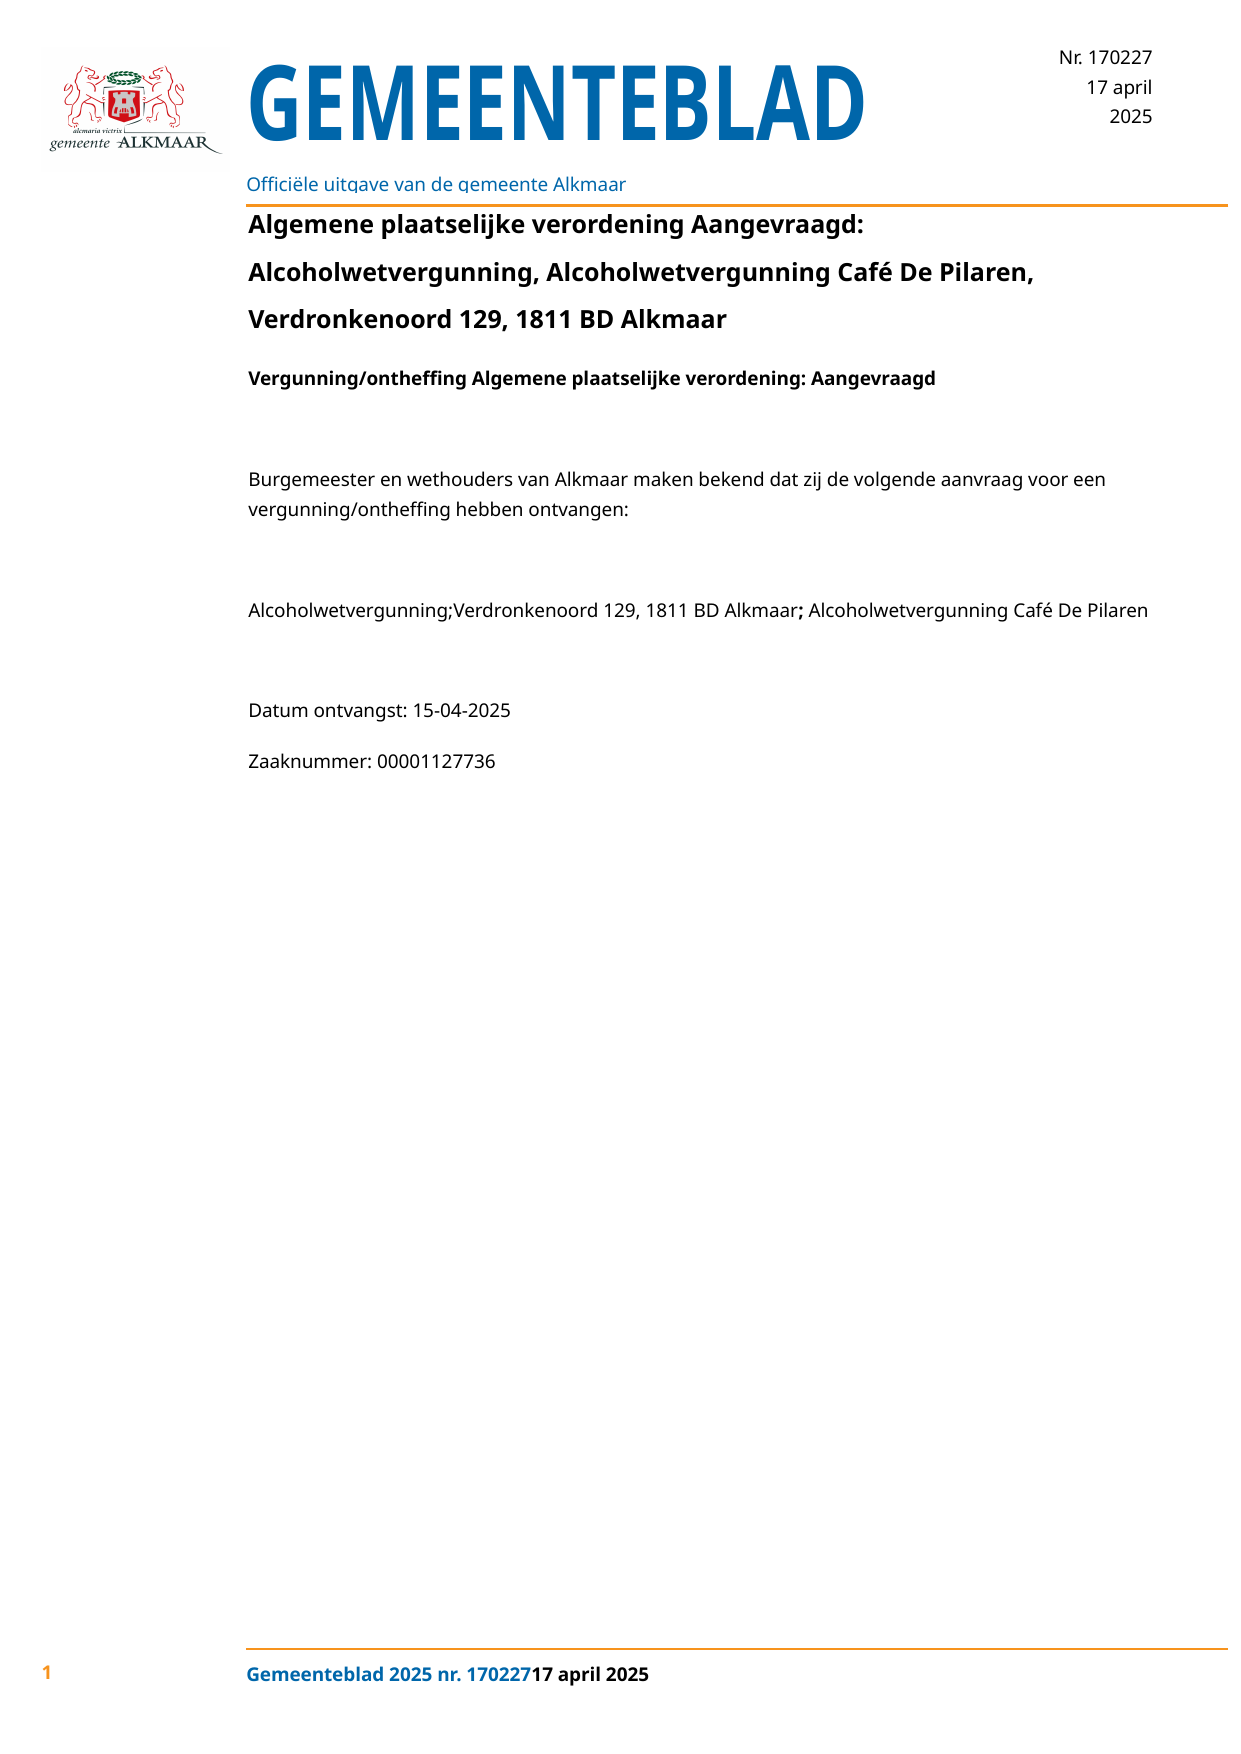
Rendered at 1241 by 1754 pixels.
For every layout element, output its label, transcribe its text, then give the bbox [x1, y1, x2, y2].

text Zaaknummer: 00001127736 [248, 748, 1152, 774]
picture [41, 47, 231, 172]
text Datum ontvangst: 15-04-2025 [248, 698, 1152, 723]
text Vergunning/ontheffing Algemene plaatselijke verordening: Aangevraagd [248, 366, 1152, 391]
text Alcoholwetvergunning;Verdronkenoord 129, 1811 BD Alkmaar; Alcoholwetvergunning Café De Pilaren [248, 597, 1152, 622]
text Burgemeester en wethouders van Alkmaar maken bekend dat zij de volgende aanvraag voor een vergunning/ontheffing hebben ontvangen: [248, 466, 1152, 522]
text Algemene plaatselijke verordening Aangevraagd: Alcoholwetvergunning, Alcoholwetvergunning Café De Pilaren, Verdronkenoord 129, 1811 BD Alkmaar [248, 207, 1152, 336]
